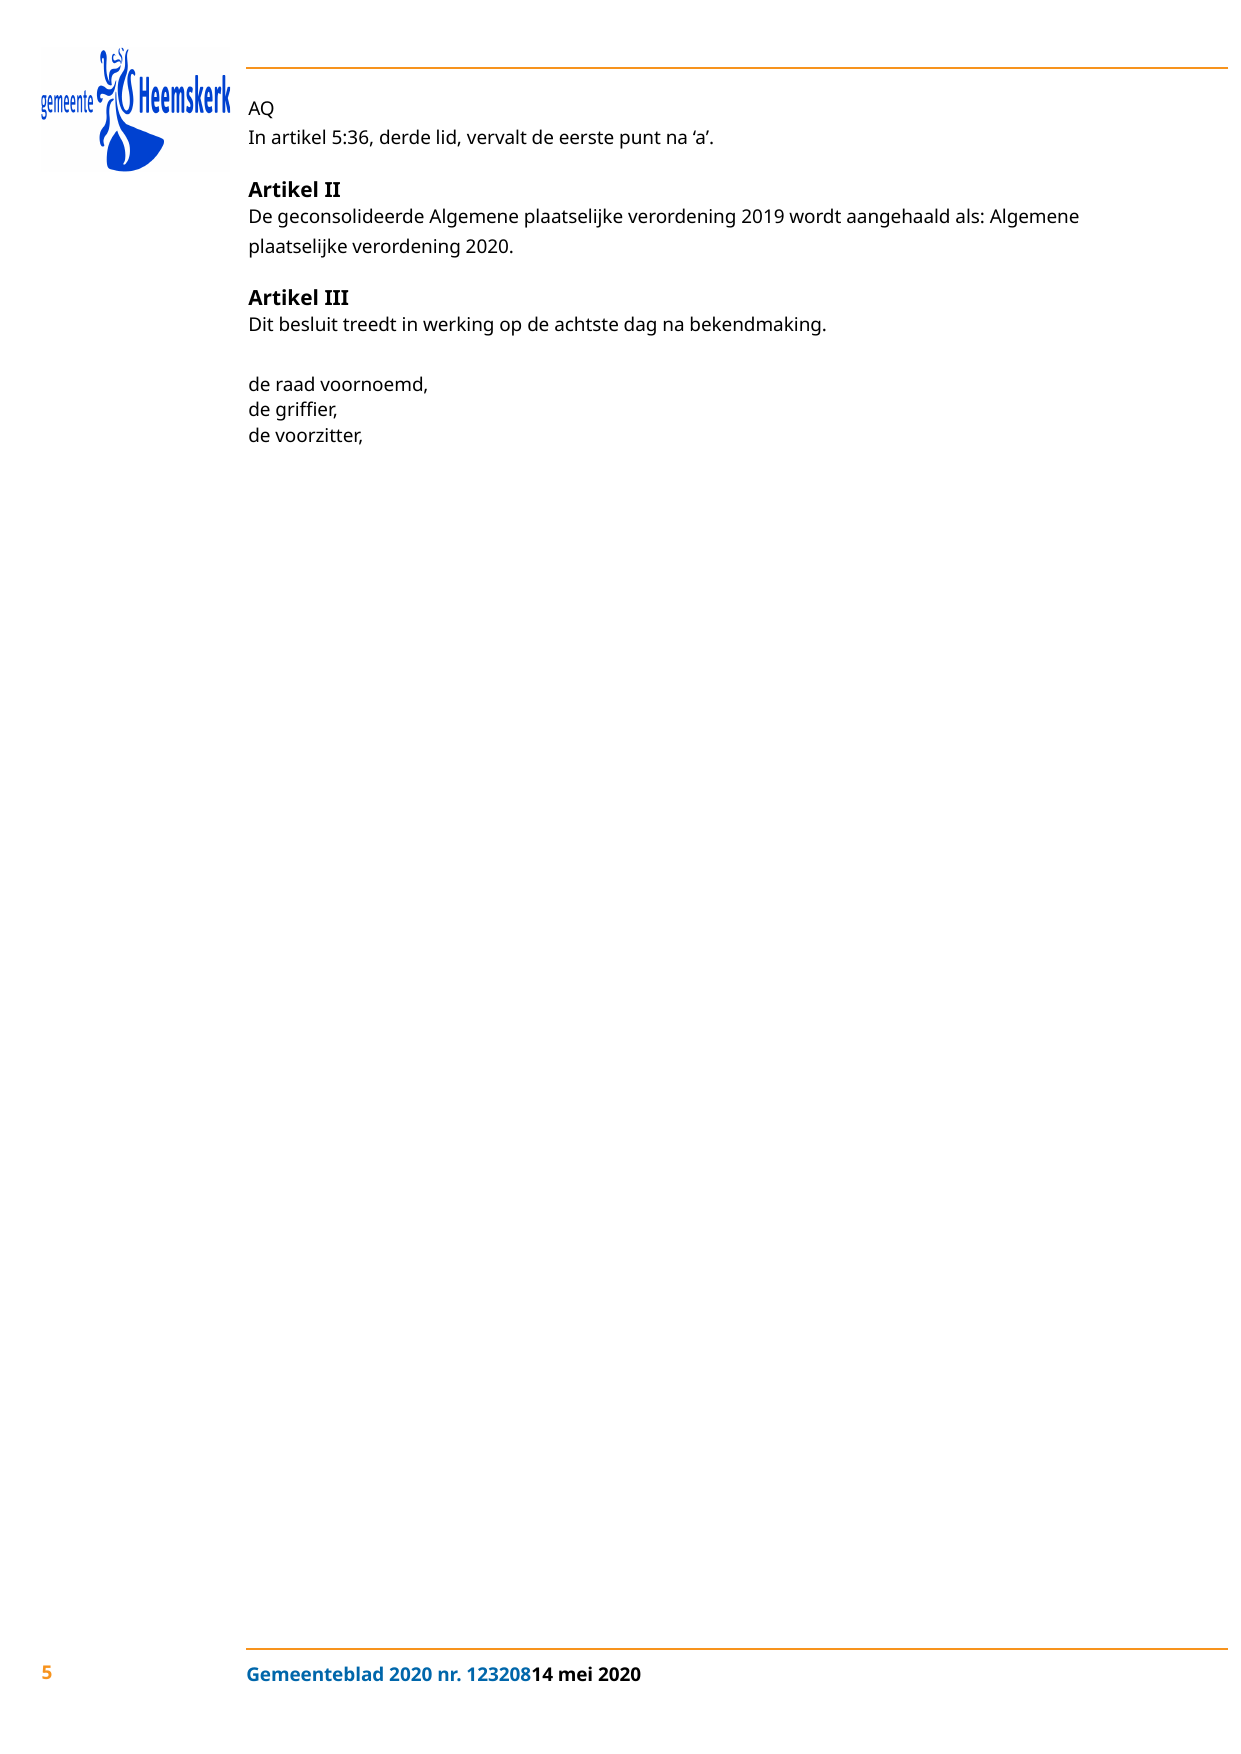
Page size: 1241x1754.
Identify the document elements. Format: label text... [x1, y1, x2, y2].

text Dit besluit treedt in werking op de achtste dag na bekendmaking. [248, 312, 1152, 337]
text Artikel III [248, 283, 1152, 312]
text AQ [248, 95, 1152, 121]
text De geconsolideerde Algemene plaatselijke verordening 2019 wordt aangehaald als: Algemene plaatselijke verordening 2020. [248, 203, 1152, 258]
text de voorzitter, [248, 422, 1152, 448]
text Artikel II [248, 175, 1152, 203]
picture [41, 47, 231, 172]
text de griffier, [248, 397, 1152, 422]
text In artikel 5:36, derde lid, vervalt de eerste punt na ‘a’. [248, 124, 1152, 150]
text de raad voornoemd, [248, 371, 1152, 397]
